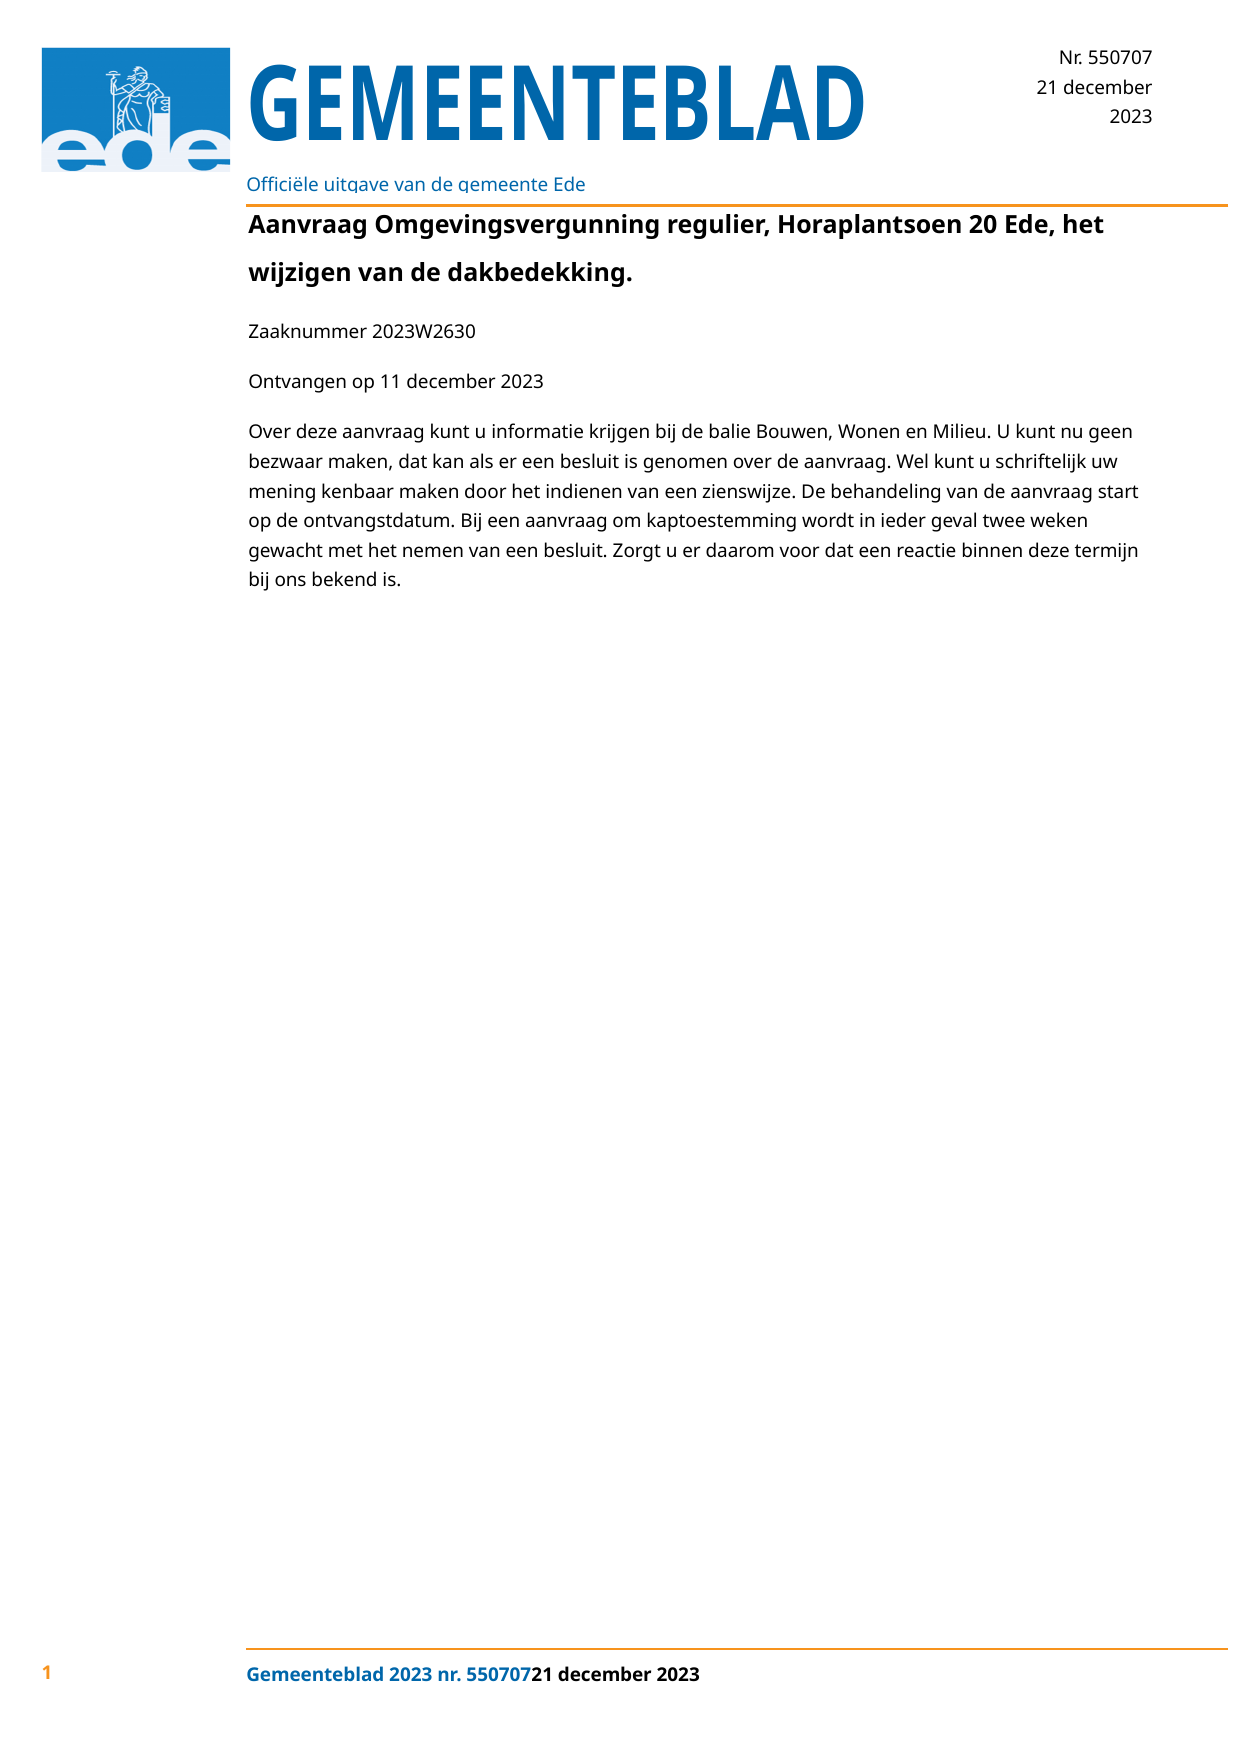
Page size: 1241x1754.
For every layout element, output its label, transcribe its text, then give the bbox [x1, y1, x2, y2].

picture [41, 47, 231, 172]
text Ontvangen op 11 december 2023 [248, 368, 1152, 394]
text Zaaknummer 2023W2630 [248, 318, 1152, 344]
text Over deze aanvraag kunt u informatie krijgen bij de balie Bouwen, Wonen en Milieu. U kunt nu geen bezwaar maken, dat kan als er een besluit is genomen over de aanvraag. Wel kunt u schriftelijk uw mening kenbaar maken door het indienen van een zienswijze. De behandeling van de aanvraag start op de ontvangstdatum. Bij een aanvraag om kaptoestemming wordt in ieder geval twee weken gewacht met het nemen van een besluit. Zorgt u er daarom voor dat een reactie binnen deze termijn bij ons bekend is. [248, 419, 1152, 592]
text Aanvraag Omgevingsvergunning regulier, Horaplantsoen 20 Ede, het wijzigen van de dakbedekking. [248, 207, 1152, 288]
